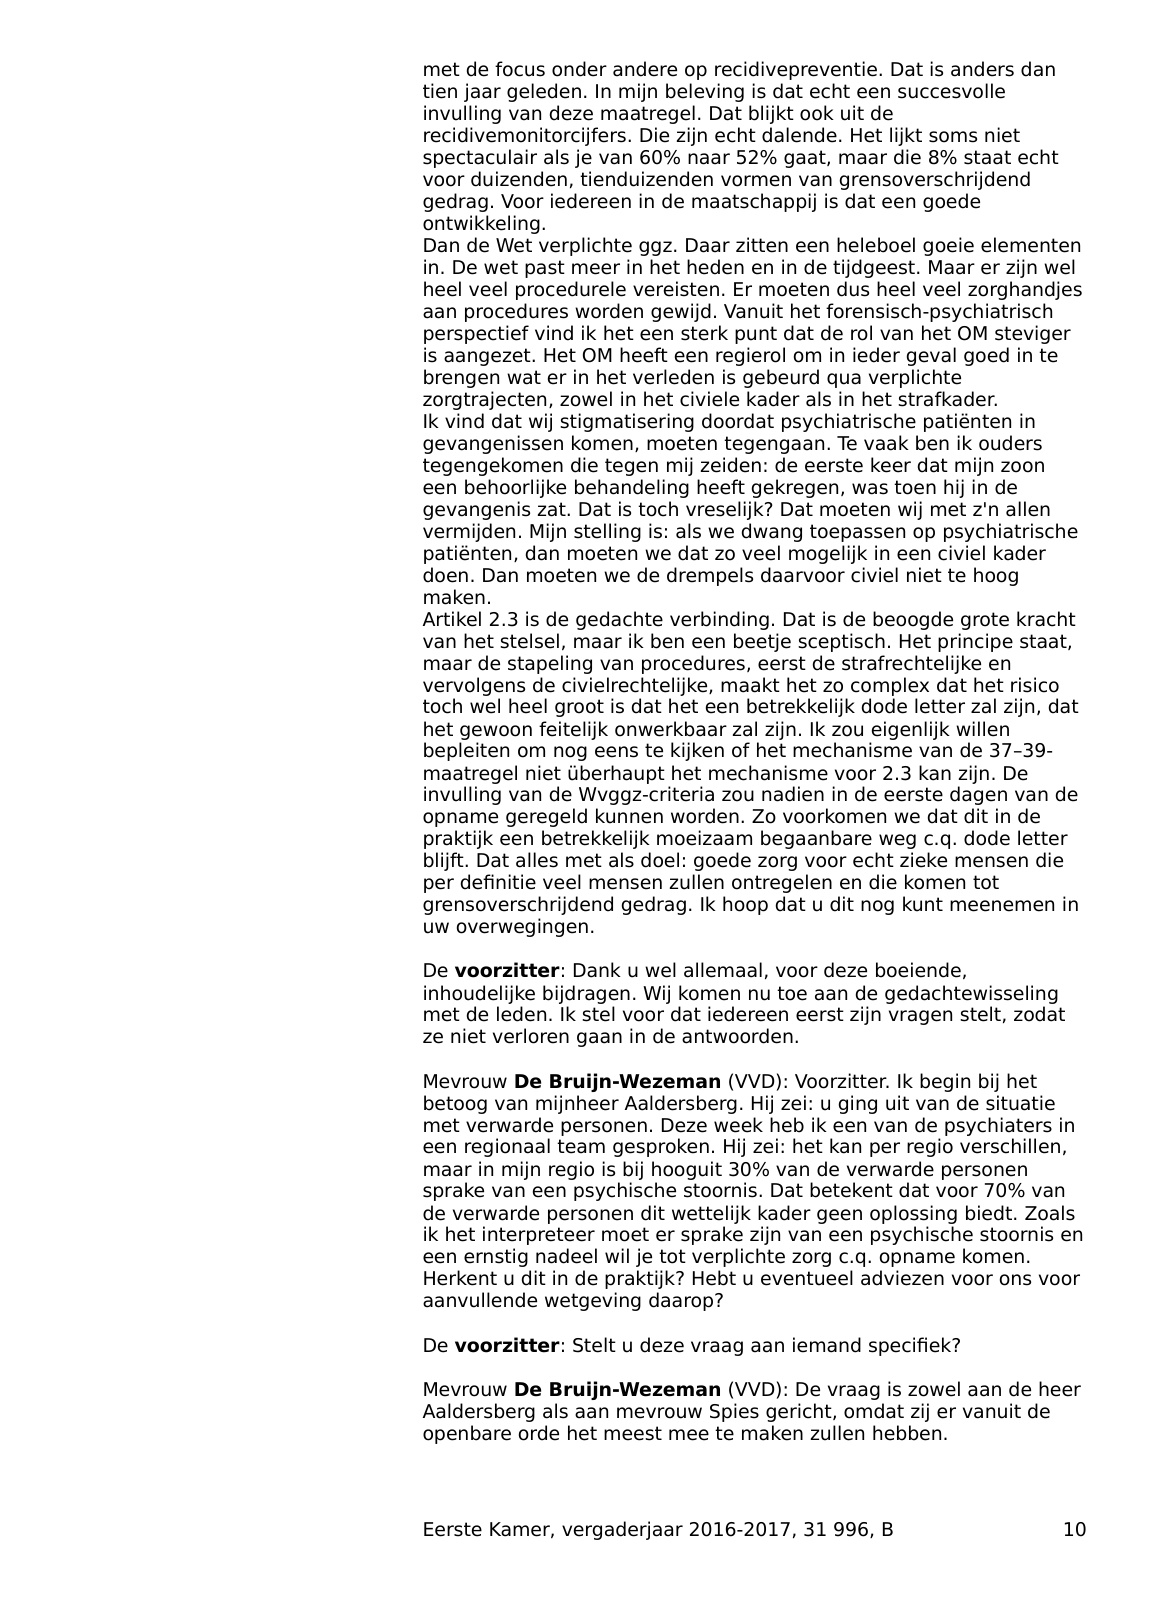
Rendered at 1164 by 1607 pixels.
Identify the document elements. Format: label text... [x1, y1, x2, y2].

text Artikel 2.3 is de gedachte verbinding. Dat is de beoogde grote kracht van het stelsel, maar ik ben een beetje sceptisch. Het principe staat, maar de stapeling van procedures, eerst de strafrechtelijke en vervolgens de civielrechtelijke, maakt het zo complex dat het risico toch wel heel groot is dat het een betrekkelijk dode letter zal zijn, dat het gewoon feitelijk onwerkbaar zal zijn. Ik zou eigenlijk willen bepleiten om nog eens te kijken of het mechanisme van de 37–39-maatregel niet überhaupt het mechanisme voor 2.3 kan zijn. De invulling van de Wvggz-criteria zou nadien in de eerste dagen van de opname geregeld kunnen worden. Zo voorkomen we dat dit in de praktijk een betrekkelijk moeizaam begaanbare weg c.q. dode letter blijft. Dat alles met als doel: goede zorg voor echt zieke mensen die per definitie veel mensen zullen ontregelen en die komen tot grensoverschrijdend gedrag. Ik hoop dat u dit nog kunt meenemen in uw overwegingen. [422, 608, 1087, 938]
text De voorzitter: Stelt u deze vraag aan iemand specifiek? [422, 1334, 1087, 1356]
text Dan de Wet verplichte ggz. Daar zitten een heleboel goeie elementen in. De wet past meer in het heden en in de tijdgeest. Maar er zijn wel heel veel procedurele vereisten. Er moeten dus heel veel zorghandjes aan procedures worden gewijd. Vanuit het forensisch-psychiatrisch perspectief vind ik het een sterk punt dat de rol van het OM steviger is aangezet. Het OM heeft een regierol om in ieder geval goed in te brengen wat er in het verleden is gebeurd qua verplichte zorgtrajecten, zowel in het civiele kader als in het strafkader. [422, 235, 1087, 411]
text Ik vind dat wij stigmatisering doordat psychiatrische patiënten in gevangenissen komen, moeten tegengaan. Te vaak ben ik ouders tegengekomen die tegen mij zeiden: de eerste keer dat mijn zoon een behoorlijke behandeling heeft gekregen, was toen hij in de gevangenis zat. Dat is toch vreselijk? Dat moeten wij met z'n allen vermijden. Mijn stelling is: als we dwang toepassen op psychiatrische patiënten, dan moeten we dat zo veel mogelijk in een civiel kader doen. Dan moeten we de drempels daarvoor civiel niet te hoog maken. [422, 411, 1087, 608]
text Mevrouw De Bruijn-Wezeman (VVD): Voorzitter. Ik begin bij het betoog van mijnheer Aaldersberg. Hij zei: u ging uit van de situatie met verwarde personen. Deze week heb ik een van de psychiaters in een regionaal team gesproken. Hij zei: het kan per regio verschillen, maar in mijn regio is bij hooguit 30% van de verwarde personen sprake van een psychische stoornis. Dat betekent dat voor 70% van de verwarde personen dit wettelijk kader geen oplossing biedt. Zoals ik het interpreteer moet er sprake zijn van een psychische stoornis en een ernstig nadeel wil je tot verplichte zorg c.q. opname komen. Herkent u dit in de praktijk? Hebt u eventueel adviezen voor ons voor aanvullende wetgeving daarop? [422, 1071, 1087, 1312]
text met de focus onder andere op recidivepreventie. Dat is anders dan tien jaar geleden. In mijn beleving is dat echt een succesvolle invulling van deze maatregel. Dat blijkt ook uit de recidivemonitorcijfers. Die zijn echt dalende. Het lijkt soms niet spectaculair als je van 60% naar 52% gaat, maar die 8% staat echt voor duizenden, tienduizenden vormen van grensoverschrijdend gedrag. Voor iedereen in de maatschappij is dat een goede ontwikkeling. [422, 59, 1087, 235]
text Mevrouw De Bruijn-Wezeman (VVD): De vraag is zowel aan de heer Aaldersberg als aan mevrouw Spies gericht, omdat zij er vanuit de openbare orde het meest mee te maken zullen hebben. [422, 1379, 1087, 1444]
text De voorzitter: Dank u wel allemaal, voor deze boeiende, inhoudelijke bijdragen. Wij komen nu toe aan de gedachtewisseling met de leden. Ik stel voor dat iedereen eerst zijn vragen stelt, zodat ze niet verloren gaan in de antwoorden. [422, 960, 1087, 1048]
